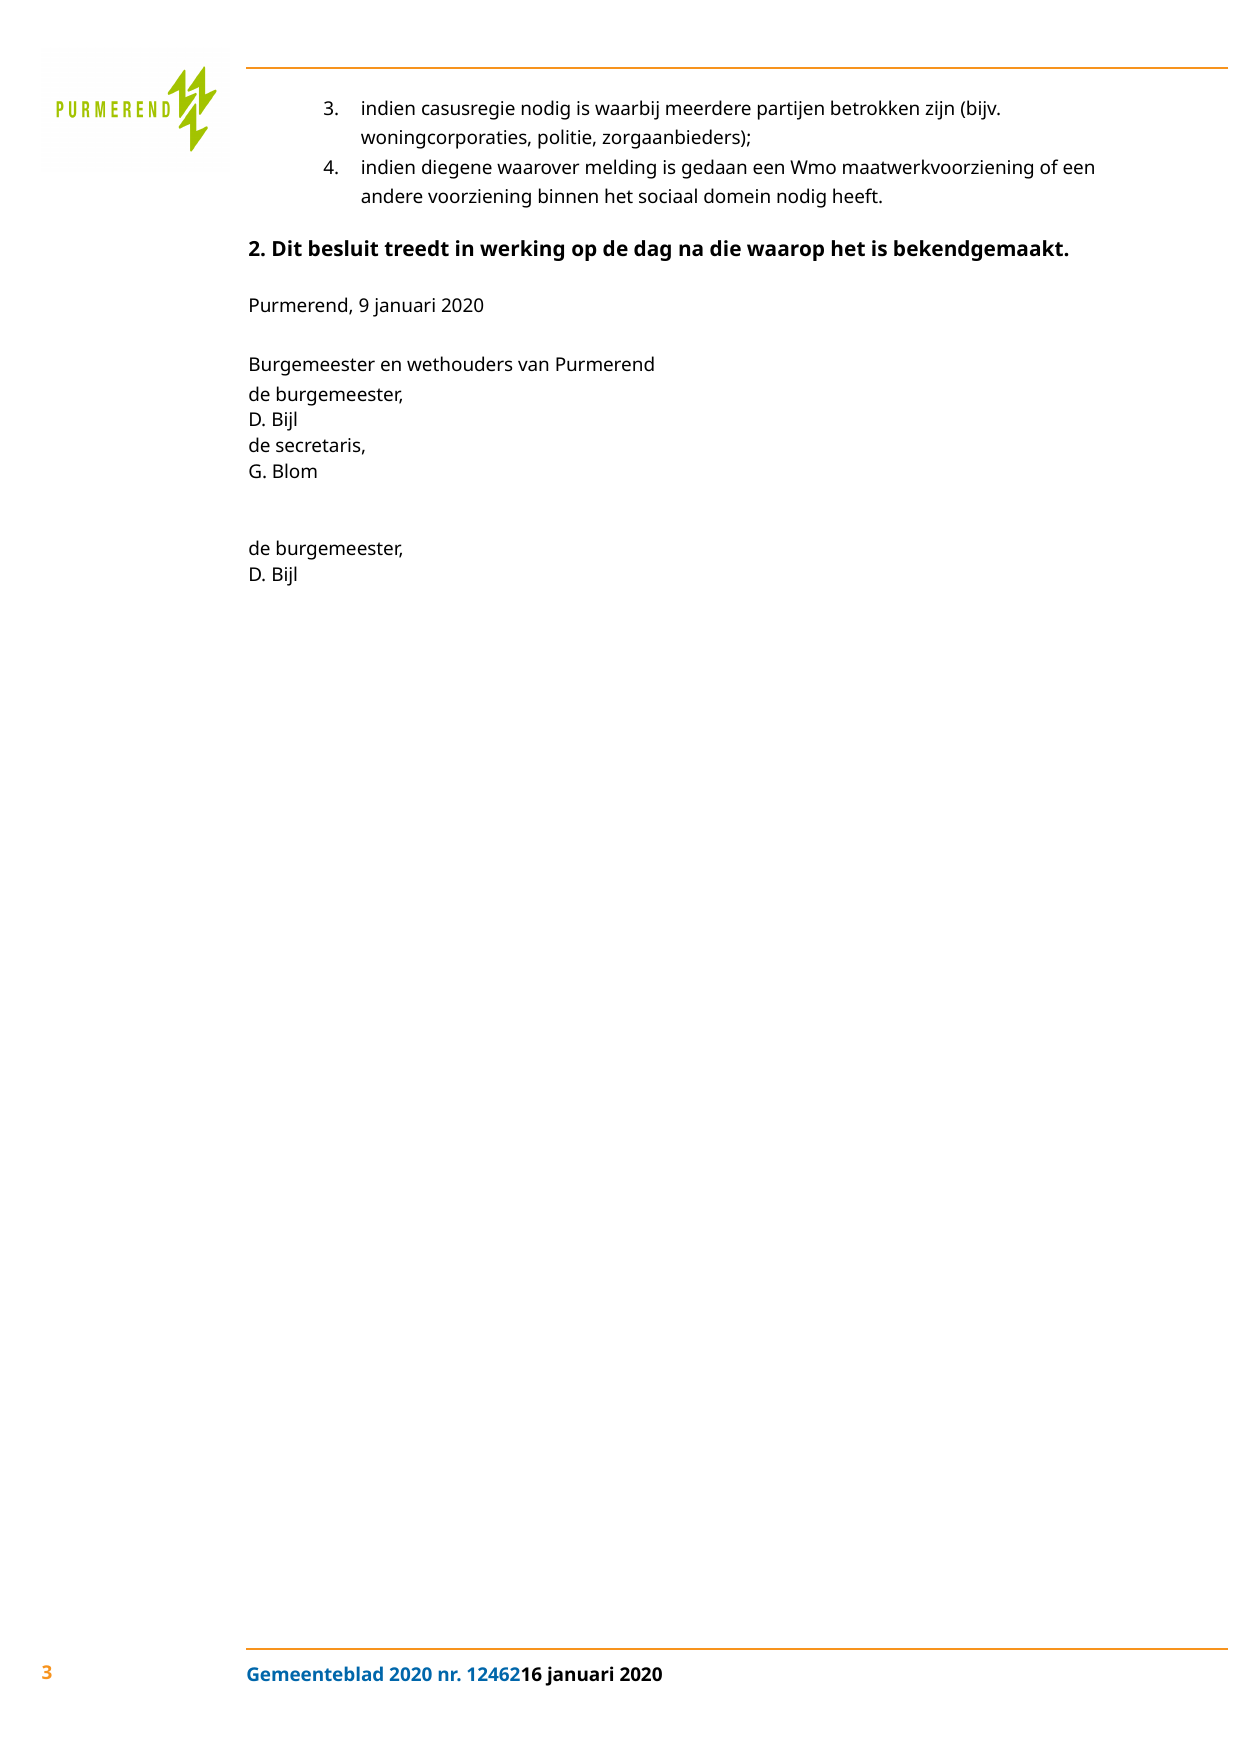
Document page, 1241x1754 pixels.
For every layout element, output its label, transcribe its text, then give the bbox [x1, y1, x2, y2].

text D. Bijl [248, 406, 1152, 432]
text de burgemeester, [248, 535, 1152, 561]
text Burgemeester en wethouders van Purmerend [248, 351, 1152, 377]
list indien diegene waarover melding is gedaan een Wmo maatwerkvoorziening of een andere voorziening binnen het sociaal domein nodig heeft. [323, 154, 1152, 209]
text Purmerend, 9 januari 2020 [248, 292, 1152, 318]
text de secretaris, [248, 432, 1152, 458]
picture [41, 47, 231, 172]
list indien casusregie nodig is waarbij meerdere partijen betrokken zijn (bijv. woningcorporaties, politie, zorgaanbieders); [323, 95, 1152, 150]
text 2. Dit besluit treedt in werking op de dag na die waarop het is bekendgemaakt. [248, 234, 1152, 262]
text G. Blom [248, 458, 1152, 484]
text D. Bijl [248, 561, 1152, 587]
text de burgemeester, [248, 381, 1152, 406]
